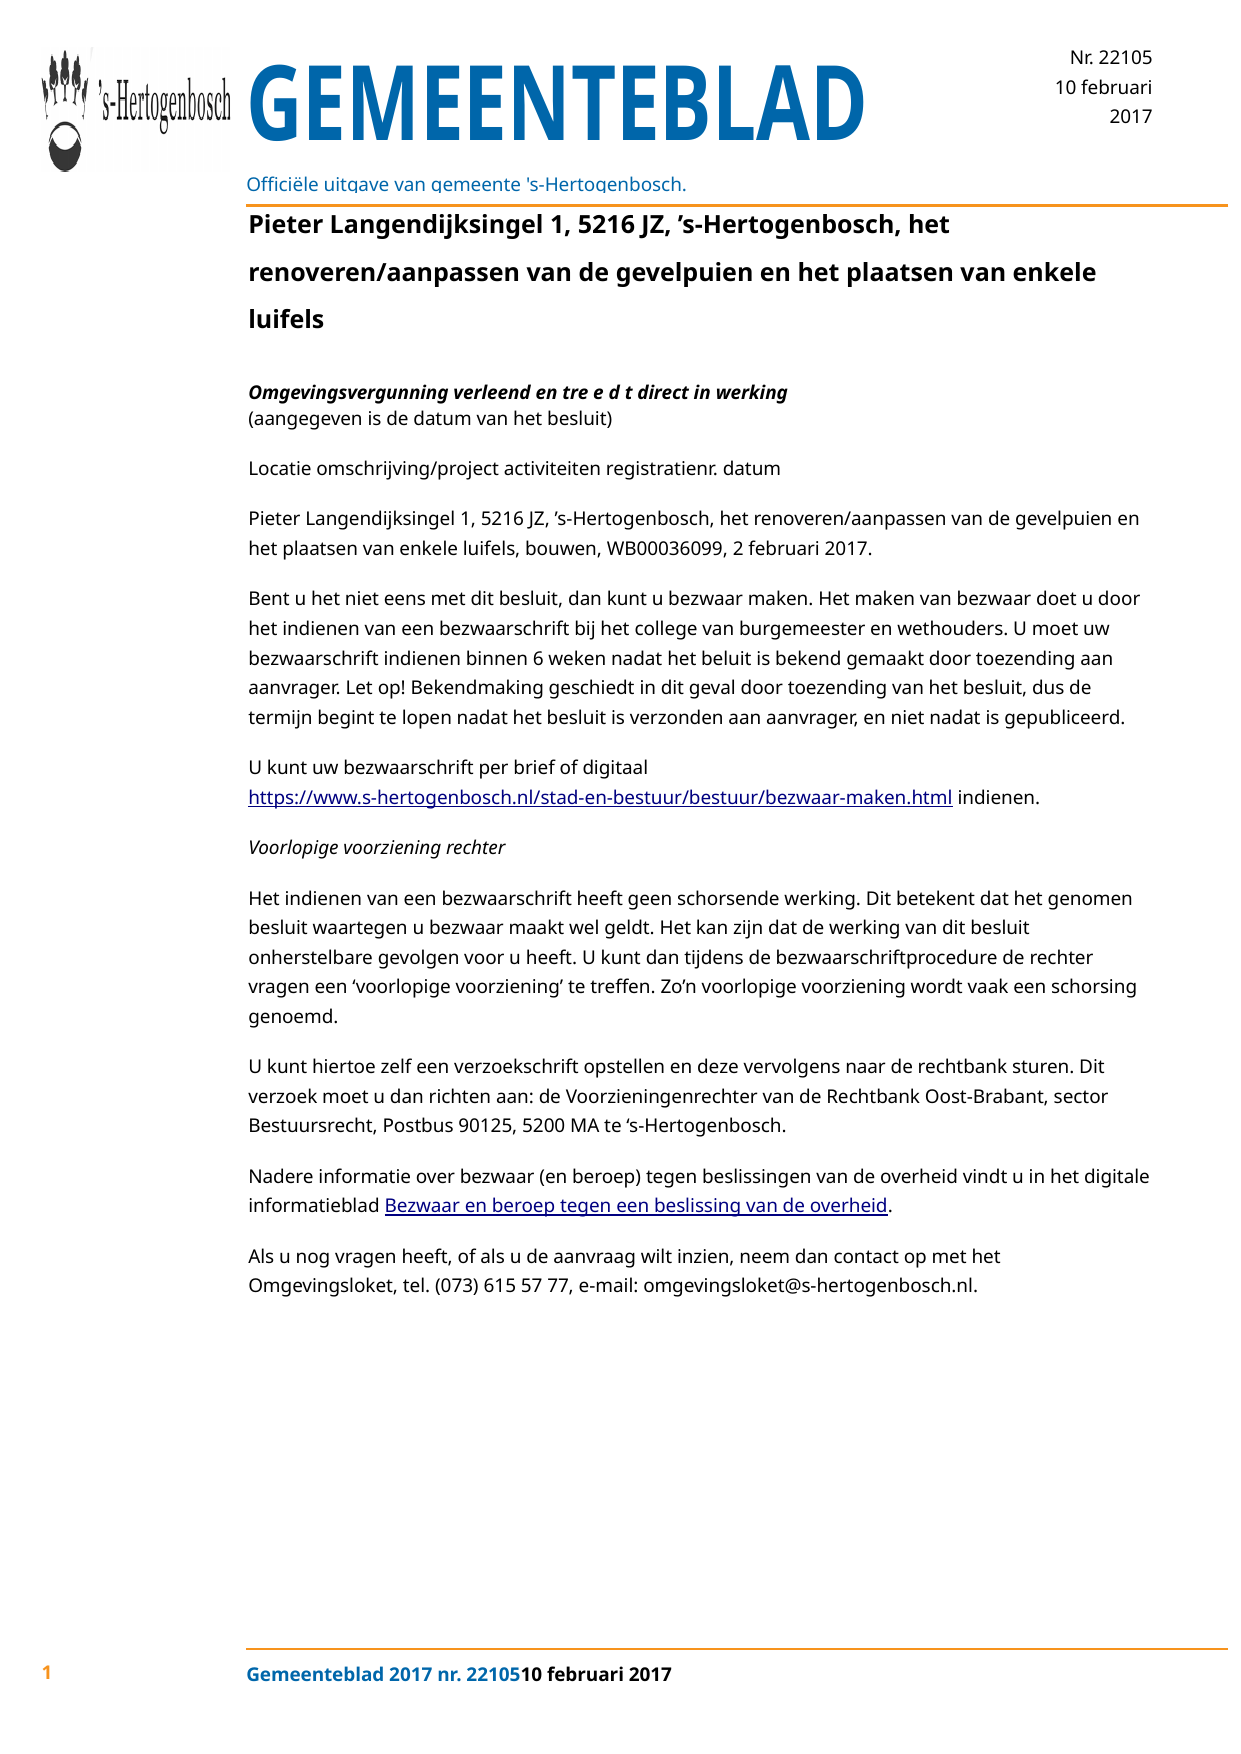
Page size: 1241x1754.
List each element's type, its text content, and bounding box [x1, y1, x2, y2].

text Locatie omschrijving/project activiteiten registratienr. datum [248, 455, 1152, 481]
picture [41, 47, 231, 172]
text Omgevingsvergunning verleend en tre e d t direct in werking [248, 379, 1152, 405]
text Pieter Langendijksingel 1, 5216 JZ, ’s-Hertogenbosch, het renoveren/aanpassen van de gevelpuien en het plaatsen van enkele luifels, bouwen, WB00036099, 2 februari 2017. [248, 506, 1152, 561]
text U kunt uw bezwaarschrift per brief of digitaal https://www.s-hertogenbosch.nl/stad-en-bestuur/bestuur/bezwaar-maken.html indienen. [248, 754, 1152, 810]
text Voorlopige voorziening rechter [248, 834, 1152, 860]
text Als u nog vragen heeft, of als u de aanvraag wilt inzien, neem dan contact op met het Omgevingsloket, tel. (073) 615 57 77, e-mail: omgevingsloket@s-hertogenbosch.nl. [248, 1243, 1152, 1298]
text Pieter Langendijksingel 1, 5216 JZ, ’s-Hertogenbosch, het renoveren/aanpassen van de gevelpuien en het plaatsen van enkele luifels [248, 207, 1152, 336]
text Het indienen van een bezwaarschrift heeft geen schorsende werking. Dit betekent dat het genomen besluit waartegen u bezwaar maakt wel geldt. Het kan zijn dat de werking van dit besluit onherstelbare gevolgen voor u heeft. U kunt dan tijdens de bezwaarschriftprocedure de rechter vragen een ‘voorlopige voorziening’ te treffen. Zo’n voorlopige voorziening wordt vaak een schorsing genoemd. [248, 885, 1152, 1029]
text (aangegeven is de datum van het besluit) [248, 405, 1152, 431]
text Nadere informatie over bezwaar (en beroep) tegen beslissingen van de overheid vindt u in het digitale informatieblad Bezwaar en beroep tegen een beslissing van de overheid. [248, 1163, 1152, 1218]
text Bent u het niet eens met dit besluit, dan kunt u bezwaar maken. Het maken van bezwaar doet u door het indienen van een bezwaarschrift bij het college van burgemeester en wethouders. U moet uw bezwaarschrift indienen binnen 6 weken nadat het beluit is bekend gemaakt door toezending aan aanvrager. Let op! Bekendmaking geschiedt in dit geval door toezending van het besluit, dus de termijn begint te lopen nadat het besluit is verzonden aan aanvrager, en niet nadat is gepubliceerd. [248, 586, 1152, 730]
text U kunt hiertoe zelf een verzoekschrift opstellen en deze vervolgens naar de rechtbank sturen. Dit verzoek moet u dan richten aan: de Voorzieningenrechter van de Rechtbank Oost-Brabant, sector Bestuursrecht, Postbus 90125, 5200 MA te ‘s-Hertogenbosch. [248, 1053, 1152, 1138]
